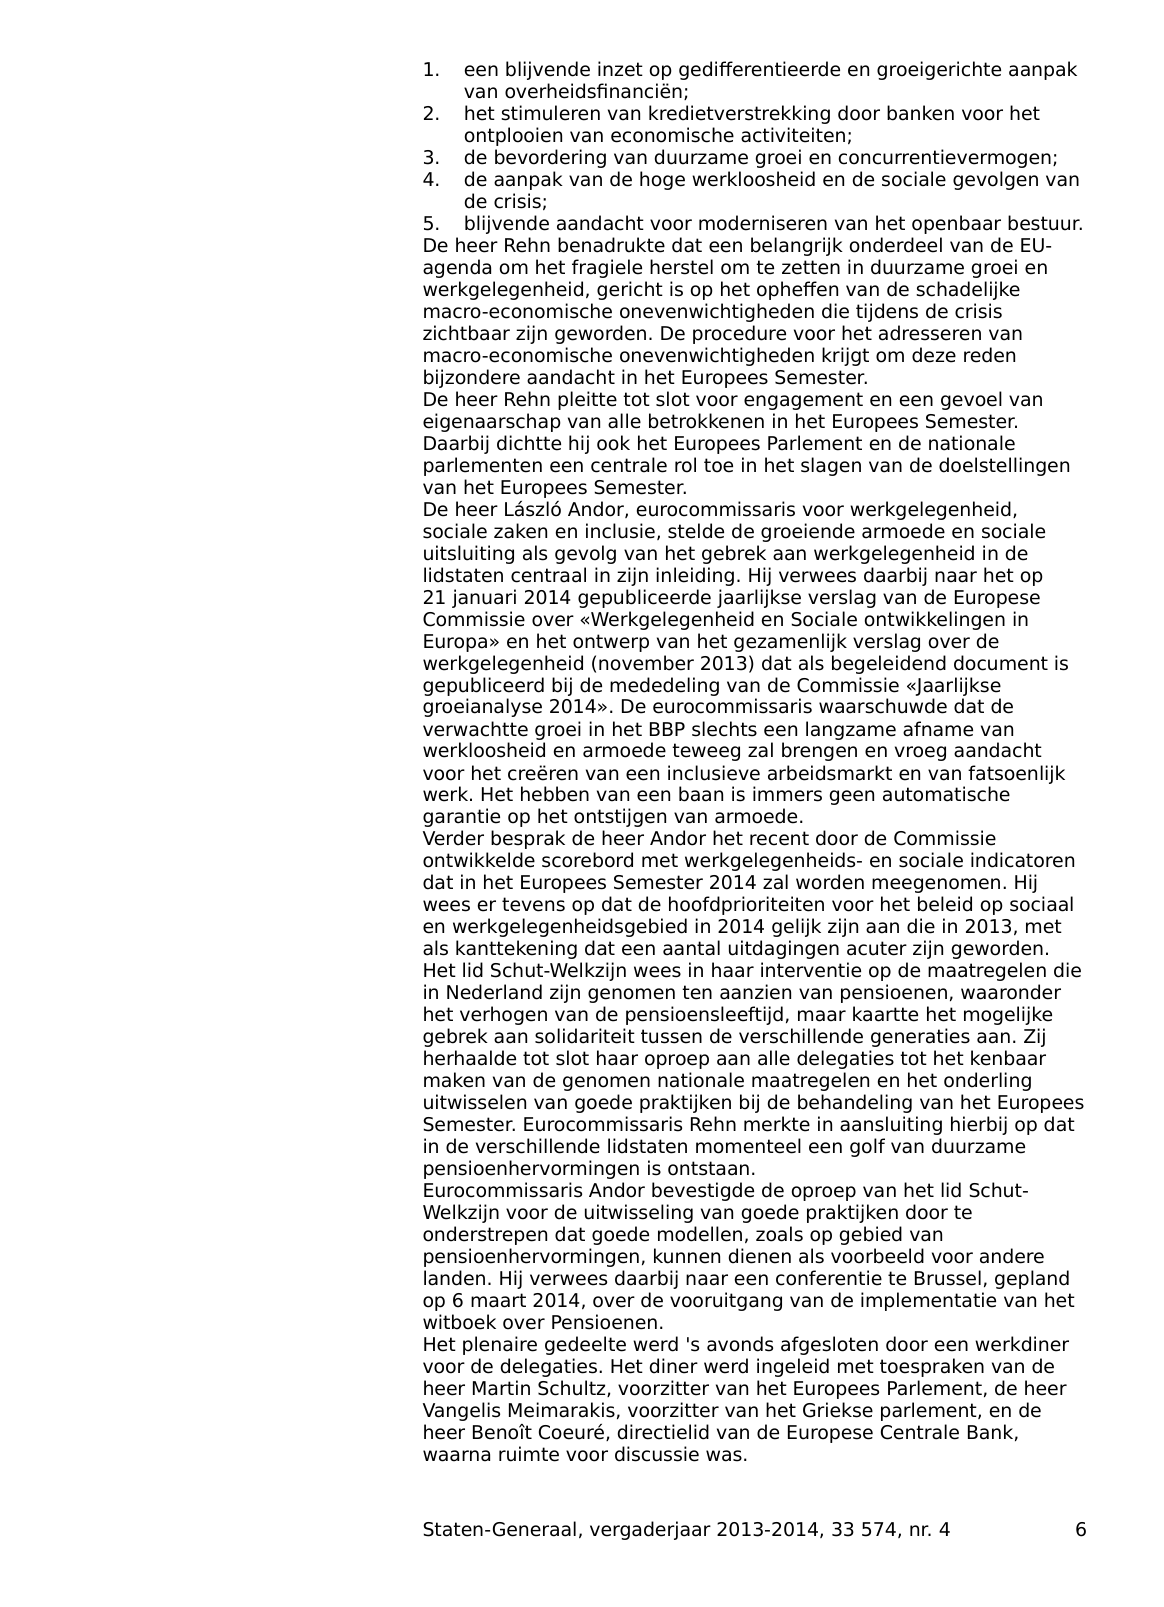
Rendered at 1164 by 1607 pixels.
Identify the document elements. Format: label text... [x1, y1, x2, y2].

text Het plenaire gedeelte werd 's avonds afgesloten door een werkdiner voor de delegaties. Het diner werd ingeleid met toespraken van de heer Martin Schultz, voorzitter van het Europees Parlement, de heer Vangelis Meimarakis, voorzitter van het Griekse parlement, en de heer Benoît Coeuré, directielid van de Europese Centrale Bank, waarna ruimte voor discussie was. [422, 1334, 1087, 1466]
text 3. de bevordering van duurzame groei en concurrentievermogen; [422, 147, 1087, 169]
text 5. blijvende aandacht voor moderniseren van het openbaar bestuur. [422, 213, 1087, 235]
text 4. de aanpak van de hoge werkloosheid en de sociale gevolgen van de crisis; [422, 169, 1087, 213]
text De heer Rehn benadrukte dat een belangrijk onderdeel van de EU-agenda om het fragiele herstel om te zetten in duurzame groei en werkgelegenheid, gericht is op het opheffen van de schadelijke macro-economische onevenwichtigheden die tijdens de crisis zichtbaar zijn geworden. De procedure voor het adresseren van macro-economische onevenwichtigheden krijgt om deze reden bijzondere aandacht in het Europees Semester. [422, 235, 1087, 389]
text Het lid Schut-Welkzijn wees in haar interventie op de maatregelen die in Nederland zijn genomen ten aanzien van pensioenen, waaronder het verhogen van de pensioensleeftijd, maar kaartte het mogelijke gebrek aan solidariteit tussen de verschillende generaties aan. Zij herhaalde tot slot haar oproep aan alle delegaties tot het kenbaar maken van de genomen nationale maatregelen en het onderling uitwisselen van goede praktijken bij de behandeling van het Europees Semester. Eurocommissaris Rehn merkte in aansluiting hierbij op dat in de verschillende lidstaten momenteel een golf van duurzame pensioenhervormingen is ontstaan. [422, 960, 1087, 1180]
text De heer Rehn pleitte tot slot voor engagement en een gevoel van eigenaarschap van alle betrokkenen in het Europees Semester. Daarbij dichtte hij ook het Europees Parlement en de nationale parlementen een centrale rol toe in het slagen van de doelstellingen van het Europees Semester. [422, 389, 1087, 499]
text Eurocommissaris Andor bevestigde de oproep van het lid Schut-Welkzijn voor de uitwisseling van goede praktijken door te onderstrepen dat goede modellen, zoals op gebied van pensioenhervormingen, kunnen dienen als voorbeeld voor andere landen. Hij verwees daarbij naar een conferentie te Brussel, gepland op 6 maart 2014, over de vooruitgang van de implementatie van het witboek over Pensioenen. [422, 1180, 1087, 1334]
text De heer László Andor, eurocommissaris voor werkgelegenheid, sociale zaken en inclusie, stelde de groeiende armoede en sociale uitsluiting als gevolg van het gebrek aan werkgelegenheid in de lidstaten centraal in zijn inleiding. Hij verwees daarbij naar het op 21 januari 2014 gepubliceerde jaarlijkse verslag van de Europese Commissie over «Werkgelegenheid en Sociale ontwikkelingen in Europa» en het ontwerp van het gezamenlijk verslag over de werkgelegenheid (november 2013) dat als begeleidend document is gepubliceerd bij de mededeling van de Commissie «Jaarlijkse groeianalyse 2014». De eurocommissaris waarschuwde dat de verwachtte groei in het BBP slechts een langzame afname van werkloosheid en armoede teweeg zal brengen en vroeg aandacht voor het creëren van een inclusieve arbeidsmarkt en van fatsoenlijk werk. Het hebben van een baan is immers geen automatische garantie op het ontstijgen van armoede. [422, 499, 1087, 828]
text 2. het stimuleren van kredietverstrekking door banken voor het ontplooien van economische activiteiten; [422, 103, 1087, 147]
text Verder besprak de heer Andor het recent door de Commissie ontwikkelde scorebord met werkgelegenheids- en sociale indicatoren dat in het Europees Semester 2014 zal worden meegenomen. Hij wees er tevens op dat de hoofdprioriteiten voor het beleid op sociaal en werkgelegenheidsgebied in 2014 gelijk zijn aan die in 2013, met als kanttekening dat een aantal uitdagingen acuter zijn geworden. [422, 828, 1087, 960]
text 1. een blijvende inzet op gedifferentieerde en groeigerichte aanpak van overheidsfinanciën; [422, 59, 1087, 103]
